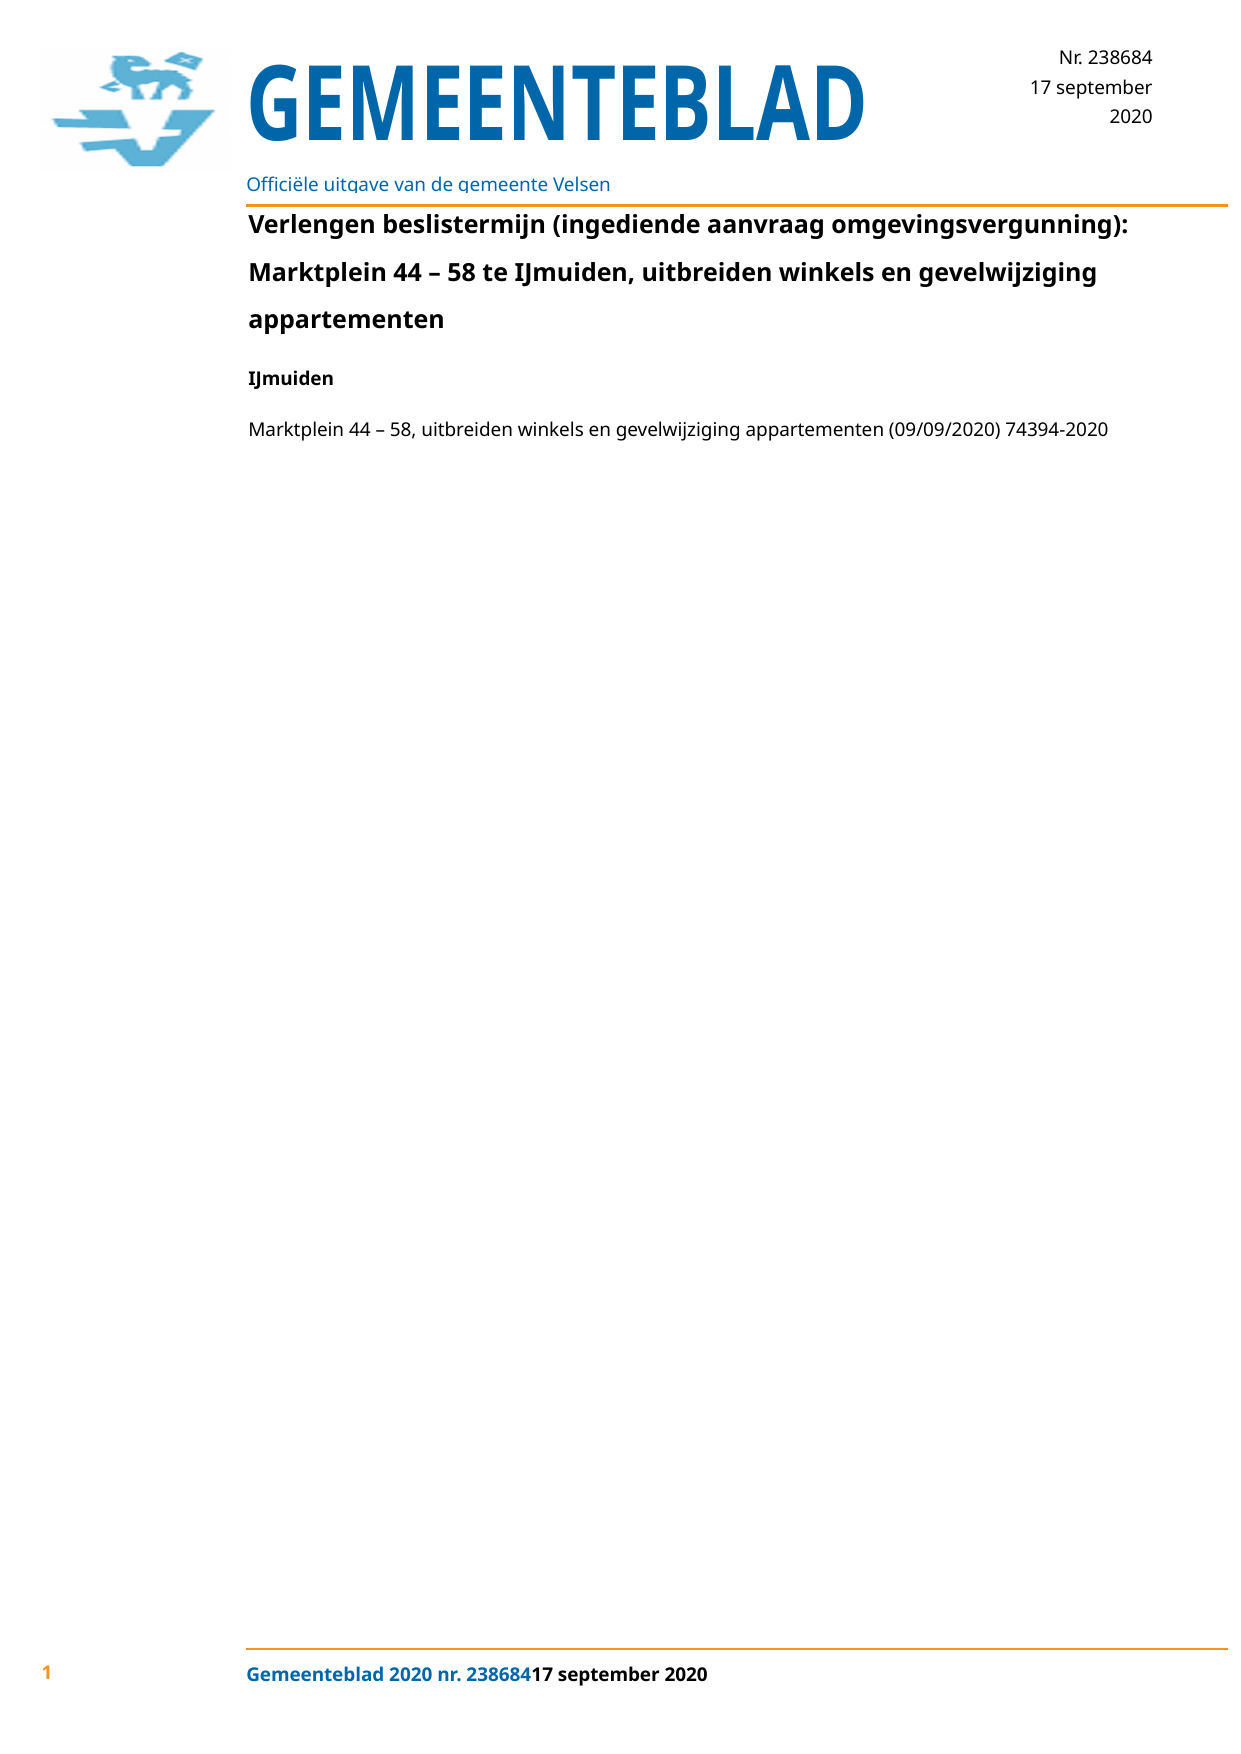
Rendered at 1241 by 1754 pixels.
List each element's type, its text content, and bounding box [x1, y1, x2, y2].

picture [41, 47, 231, 172]
text Verlengen beslistermijn (ingediende aanvraag omgevingsvergunning): Marktplein 44 – 58 te IJmuiden, uitbreiden winkels en gevelwijziging appartementen [248, 207, 1152, 336]
text IJmuiden [248, 366, 1152, 391]
text Marktplein 44 – 58, uitbreiden winkels en gevelwijziging appartementen (09/09/2020) 74394-2020 [248, 416, 1152, 442]
